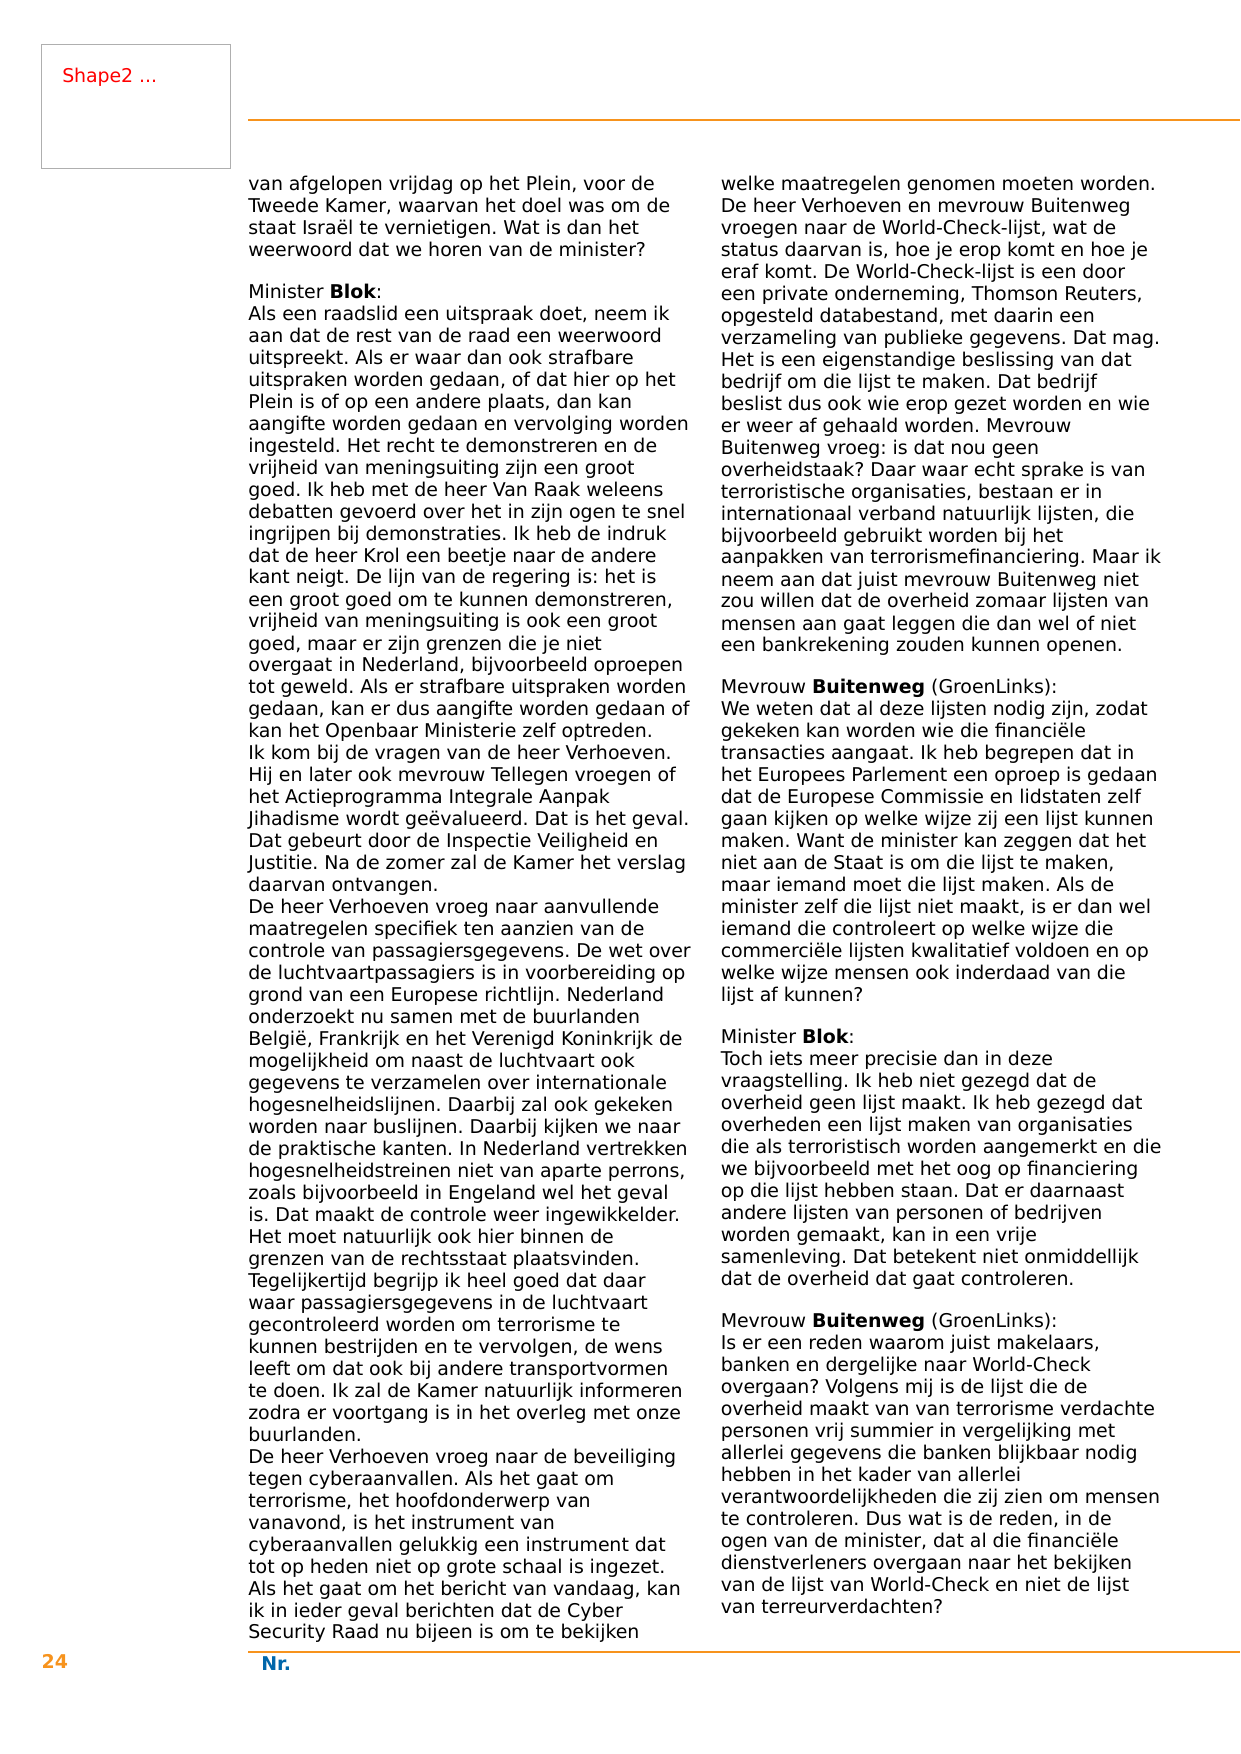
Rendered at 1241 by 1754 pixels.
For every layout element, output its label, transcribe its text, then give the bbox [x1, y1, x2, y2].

text welke maatregelen genomen moeten worden. [721, 173, 1163, 195]
text De heer Verhoeven en mevrouw Buitenweg vroegen naar de World-Check-lijst, wat de status daarvan is, hoe je erop komt en hoe je eraf komt. De World-Check-lijst is een door een private onderneming, Thomson Reuters, opgesteld databestand, met daarin een verzameling van publieke gegevens. Dat mag. Het is een eigenstandige beslissing van dat bedrijf om die lijst te maken. Dat bedrijf beslist dus ook wie erop gezet worden en wie er weer af gehaald worden. Mevrouw Buitenweg vroeg: is dat nou geen overheidstaak? Daar waar echt sprake is van terroristische organisaties, bestaan er in internationaal verband natuurlijk lijsten, die bijvoorbeeld gebruikt worden bij het aanpakken van terrorismefinanciering. Maar ik neem aan dat juist mevrouw Buitenweg niet zou willen dat de overheid zomaar lijsten van mensen aan gaat leggen die dan wel of niet een bankrekening zouden kunnen openen. [721, 195, 1163, 656]
text De heer Verhoeven vroeg naar aanvullende maatregelen specifiek ten aanzien van de controle van passagiersgegevens. De wet over de luchtvaartpassagiers is in voorbereiding op grond van een Europese richtlijn. Nederland onderzoekt nu samen met de buurlanden België, Frankrijk en het Verenigd Koninkrijk de mogelijkheid om naast de luchtvaart ook gegevens te verzamelen over internationale hogesnelheidslijnen. Daarbij zal ook gekeken worden naar buslijnen. Daarbij kijken we naar de praktische kanten. In Nederland vertrekken hogesnelheidstreinen niet van aparte perrons, zoals bijvoorbeeld in Engeland wel het geval is. Dat maakt de controle weer ingewikkelder. Het moet natuurlijk ook hier binnen de grenzen van de rechtsstaat plaatsvinden. Tegelijkertijd begrijp ik heel goed dat daar waar passagiersgegevens in de luchtvaart gecontroleerd worden om terrorisme te kunnen bestrijden en te vervolgen, de wens leeft om dat ook bij andere transportvormen te doen. Ik zal de Kamer natuurlijk informeren zodra er voortgang is in het overleg met onze buurlanden. [248, 896, 691, 1446]
text Is er een reden waarom juist makelaars, banken en dergelijke naar World-Check overgaan? Volgens mij is de lijst die de overheid maakt van van terrorisme verdachte personen vrij summier in vergelijking met allerlei gegevens die banken blijkbaar nodig hebben in het kader van allerlei verantwoordelijkheden die zij zien om mensen te controleren. Dus wat is de reden, in de ogen van de minister, dat al die financiële dienstverleners overgaan naar het bekijken van de lijst van World-Check en niet de lijst van terreurverdachten? [721, 1332, 1163, 1617]
text Mevrouw Buitenweg (GroenLinks): [721, 676, 1163, 698]
text Mevrouw Buitenweg (GroenLinks): [721, 1310, 1163, 1332]
text Minister Blok: [721, 1026, 1163, 1048]
text Minister Blok: [248, 281, 691, 303]
text Als een raadslid een uitspraak doet, neem ik aan dat de rest van de raad een weerwoord uitspreekt. Als er waar dan ook strafbare uitspraken worden gedaan, of dat hier op het Plein is of op een andere plaats, dan kan aangifte worden gedaan en vervolging worden ingesteld. Het recht te demonstreren en de vrijheid van meningsuiting zijn een groot goed. Ik heb met de heer Van Raak weleens debatten gevoerd over het in zijn ogen te snel ingrijpen bij demonstraties. Ik heb de indruk dat de heer Krol een beetje naar de andere kant neigt. De lijn van de regering is: het is een groot goed om te kunnen demonstreren, vrijheid van meningsuiting is ook een groot goed, maar er zijn grenzen die je niet overgaat in Nederland, bijvoorbeeld oproepen tot geweld. Als er strafbare uitspraken worden gedaan, kan er dus aangifte worden gedaan of kan het Openbaar Ministerie zelf optreden. [248, 303, 691, 742]
text Ik kom bij de vragen van de heer Verhoeven. Hij en later ook mevrouw Tellegen vroegen of het Actieprogramma Integrale Aanpak Jihadisme wordt geëvalueerd. Dat is het geval. Dat gebeurt door de Inspectie Veiligheid en Justitie. Na de zomer zal de Kamer het verslag daarvan ontvangen. [248, 742, 691, 896]
text van afgelopen vrijdag op het Plein, voor de Tweede Kamer, waarvan het doel was om de staat Israël te vernietigen. Wat is dan het weerwoord dat we horen van de minister? [248, 173, 691, 261]
text De heer Verhoeven vroeg naar de beveiliging tegen cyberaanvallen. Als het gaat om terrorisme, het hoofdonderwerp van vanavond, is het instrument van cyberaanvallen gelukkig een instrument dat tot op heden niet op grote schaal is ingezet. Als het gaat om het bericht van vandaag, kan ik in ieder geval berichten dat de Cyber Security Raad nu bijeen is om te bekijken [248, 1446, 691, 1643]
text We weten dat al deze lijsten nodig zijn, zodat gekeken kan worden wie die financiële transacties aangaat. Ik heb begrepen dat in het Europees Parlement een oproep is gedaan dat de Europese Commissie en lidstaten zelf gaan kijken op welke wijze zij een lijst kunnen maken. Want de minister kan zeggen dat het niet aan de Staat is om die lijst te maken, maar iemand moet die lijst maken. Als de minister zelf die lijst niet maakt, is er dan wel iemand die controleert op welke wijze die commerciële lijsten kwalitatief voldoen en op welke wijze mensen ook inderdaad van die lijst af kunnen? [721, 698, 1163, 1006]
text Toch iets meer precisie dan in deze vraagstelling. Ik heb niet gezegd dat de overheid geen lijst maakt. Ik heb gezegd dat overheden een lijst maken van organisaties die als terroristisch worden aangemerkt en die we bijvoorbeeld met het oog op financiering op die lijst hebben staan. Dat er daarnaast andere lijsten van personen of bedrijven worden gemaakt, kan in een vrije samenleving. Dat betekent niet onmiddellijk dat de overheid dat gaat controleren. [721, 1048, 1163, 1290]
